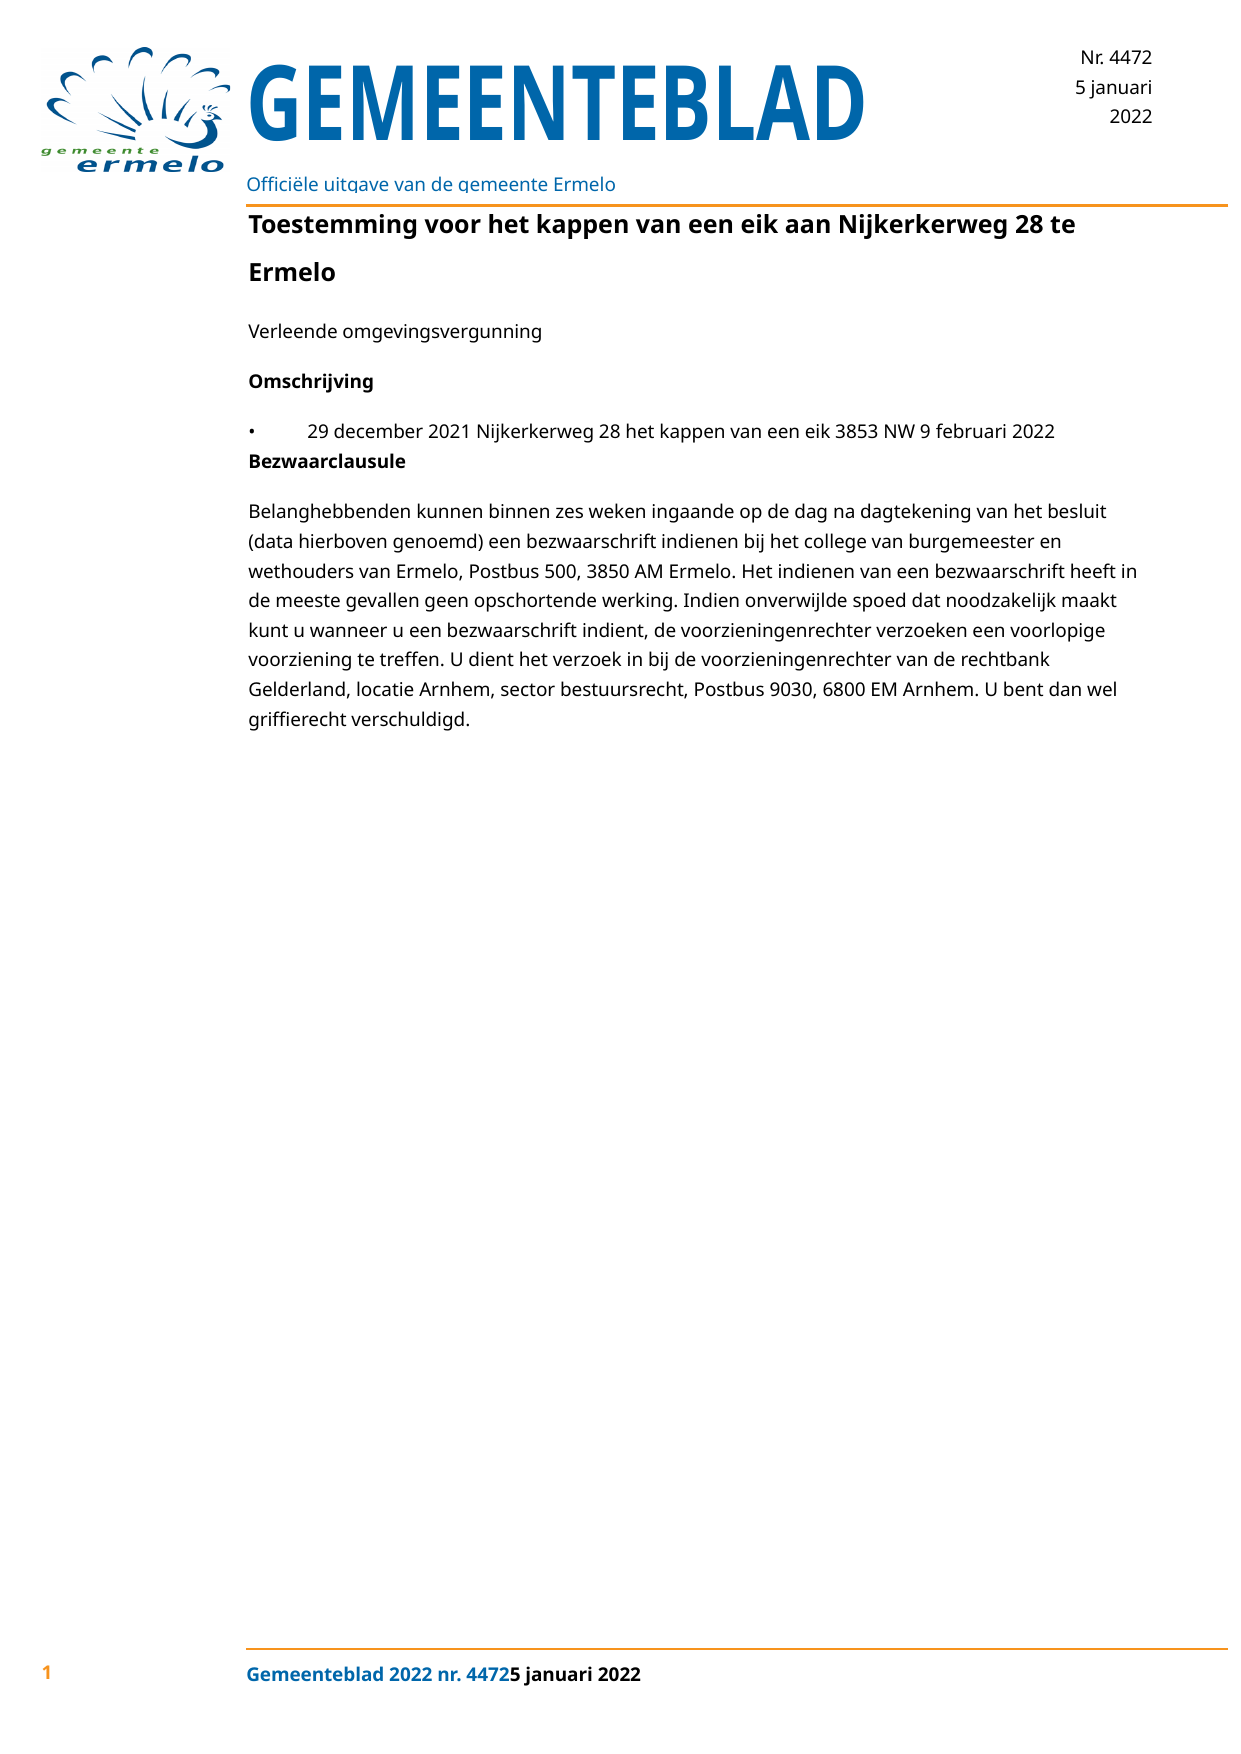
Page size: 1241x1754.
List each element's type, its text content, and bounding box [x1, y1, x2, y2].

text Omschrijving [248, 368, 1152, 394]
list 29 december 2021 Nijkerkerweg 28 het kappen van een eik 3853 NW 9 februari 2022 [248, 419, 1152, 444]
picture [41, 47, 231, 172]
text Toestemming voor het kappen van een eik aan Nijkerkerweg 28 te Ermelo [248, 207, 1152, 288]
text Verleende omgevingsvergunning [248, 318, 1152, 344]
text Bezwaarclausule [248, 448, 1152, 474]
text Belanghebbenden kunnen binnen zes weken ingaande op de dag na dagtekening van het besluit (data hierboven genoemd) een bezwaarschrift indienen bij het college van burgemeester en wethouders van Ermelo, Postbus 500, 3850 AM Ermelo. Het indienen van een bezwaarschrift heeft in de meeste gevallen geen opschortende werking. Indien onverwijlde spoed dat noodzakelijk maakt kunt u wanneer u een bezwaarschrift indient, de voorzieningenrechter verzoeken een voorlopige voorziening te treffen. U dient het verzoek in bij de voorzieningenrechter van de rechtbank Gelderland, locatie Arnhem, sector bestuursrecht, Postbus 9030, 6800 EM Arnhem. U bent dan wel griffierecht verschuldigd. [248, 499, 1152, 732]
